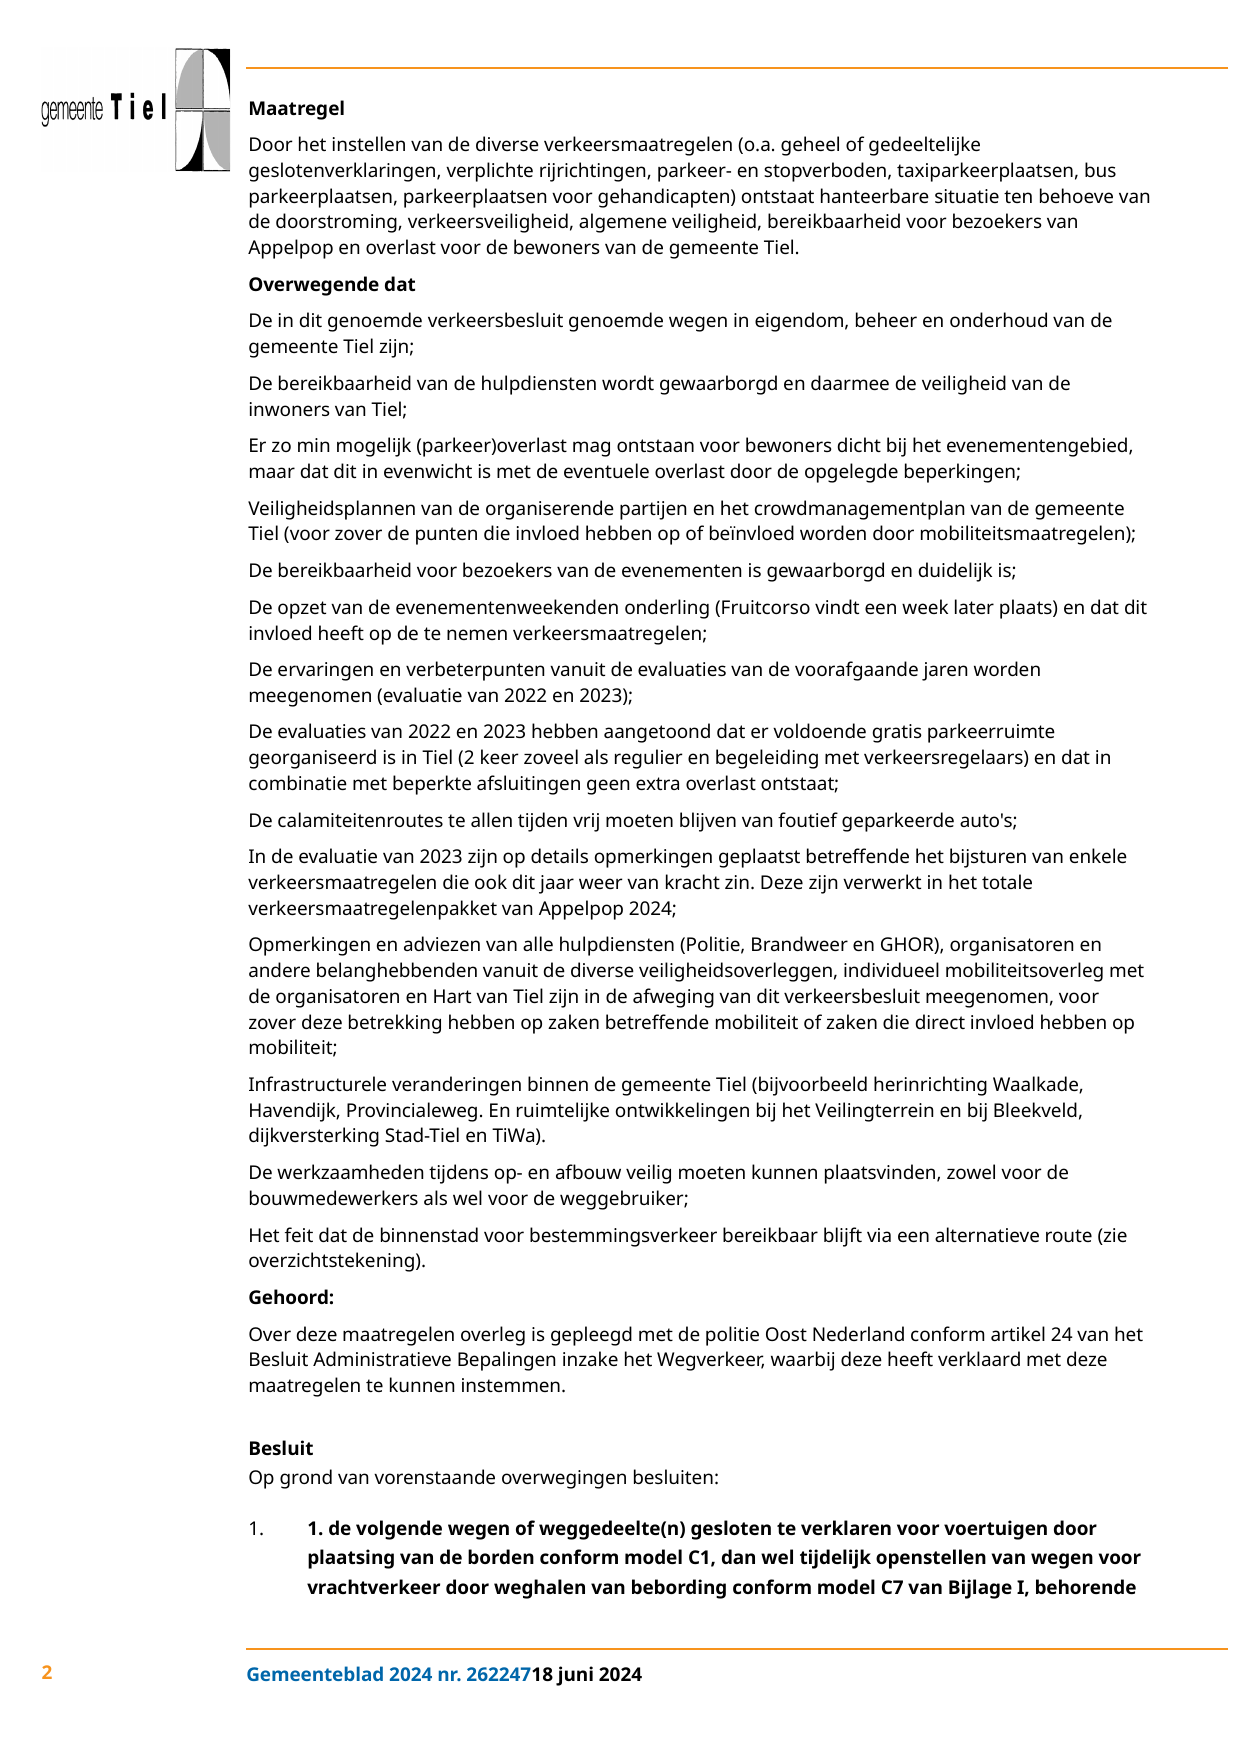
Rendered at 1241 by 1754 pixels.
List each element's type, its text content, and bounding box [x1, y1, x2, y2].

text Opmerkingen en adviezen van alle hulpdiensten (Politie, Brandweer en GHOR), organisatoren en andere belanghebbenden vanuit de diverse veiligheidsoverleggen, individueel mobiliteitsoverleg met de organisatoren en Hart van Tiel zijn in de afweging van dit verkeersbesluit meegenomen, voor zover deze betrekking hebben op zaken betreffende mobiliteit of zaken die direct invloed hebben op mobiliteit; [248, 932, 1152, 1060]
text Besluit [248, 1435, 1152, 1461]
text Overwegende dat [248, 271, 1152, 297]
text De evaluaties van 2022 en 2023 hebben aangetoond dat er voldoende gratis parkeerruimte georganiseerd is in Tiel (2 keer zoveel als regulier en begeleiding met verkeersregelaars) en dat in combinatie met beperkte afsluitingen geen extra overlast ontstaat; [248, 719, 1152, 796]
text Veiligheidsplannen van de organiserende partijen en het crowdmanagementplan van de gemeente Tiel (voor zover de punten die invloed hebben op of beïnvloed worden door mobiliteitsmaatregelen); [248, 495, 1152, 546]
text Door het instellen van de diverse verkeersmaatregelen (o.a. geheel of gedeeltelijke geslotenverklaringen, verplichte rijrichtingen, parkeer- en stopverboden, taxiparkeerplaatsen, bus parkeerplaatsen, parkeerplaatsen voor gehandicapten) ontstaat hanteerbare situatie ten behoeve van de doorstroming, verkeersveiligheid, algemene veiligheid, bereikbaarheid voor bezoekers van Appelpop en overlast voor de bewoners van de gemeente Tiel. [248, 131, 1152, 260]
text De calamiteitenroutes te allen tijden vrij moeten blijven van foutief geparkeerde auto's; [248, 807, 1152, 833]
text De in dit genoemde verkeersbesluit genoemde wegen in eigendom, beheer en onderhoud van de gemeente Tiel zijn; [248, 308, 1152, 359]
text De werkzaamheden tijdens op- en afbouw veilig moeten kunnen plaatsvinden, zowel voor de bouwmedewerkers als wel voor de weggebruiker; [248, 1159, 1152, 1211]
list 1. de volgende wegen of weggedeelte(n) gesloten te verklaren voor voertuigen door plaatsing van de borden conform model C1, dan wel tijdelijk openstellen van wegen voor vrachtverkeer door weghalen van bebording conform model C7 van Bijlage I, behorende [248, 1515, 1152, 1600]
text De bereikbaarheid van de hulpdiensten wordt gewaarborgd en daarmee de veiligheid van de inwoners van Tiel; [248, 370, 1152, 422]
text Er zo min mogelijk (parkeer)overlast mag ontstaan voor bewoners dicht bij het evenementengebied, maar dat dit in evenwicht is met de eventuele overlast door de opgelegde beperkingen; [248, 432, 1152, 484]
text De opzet van de evenementenweekenden onderling (Fruitcorso vindt een week later plaats) en dat dit invloed heeft op de te nemen verkeersmaatregelen; [248, 594, 1152, 645]
text De ervaringen en verbeterpunten vanuit de evaluaties van de voorafgaande jaren worden meegenomen (evaluatie van 2022 en 2023); [248, 656, 1152, 708]
text De bereikbaarheid voor bezoekers van de evenementen is gewaarborgd en duidelijk is; [248, 557, 1152, 583]
text In de evaluatie van 2023 zijn op details opmerkingen geplaatst betreffende het bijsturen van enkele verkeersmaatregelen die ook dit jaar weer van kracht zin. Deze zijn verwerkt in het totale verkeersmaatregelenpakket van Appelpop 2024; [248, 843, 1152, 921]
text Maatregel [248, 95, 1152, 121]
text Het feit dat de binnenstad voor bestemmingsverkeer bereikbaar blijft via een alternatieve route (zie overzichtstekening). [248, 1222, 1152, 1273]
text Over deze maatregelen overleg is gepleegd met de politie Oost Nederland conform artikel 24 van het Besluit Administratieve Bepalingen inzake het Wegverkeer, waarbij deze heeft verklaard met deze maatregelen te kunnen instemmen. [248, 1321, 1152, 1398]
text Infrastructurele veranderingen binnen de gemeente Tiel (bijvoorbeeld herinrichting Waalkade, Havendijk, Provincialeweg. En ruimtelijke ontwikkelingen bij het Veilingterrein en bij Bleekveld, dijkversterking Stad-Tiel en TiWa). [248, 1071, 1152, 1148]
picture [41, 47, 231, 172]
text Op grond van vorenstaande overwegingen besluiten: [248, 1464, 1152, 1490]
text Gehoord: [248, 1284, 1152, 1310]
